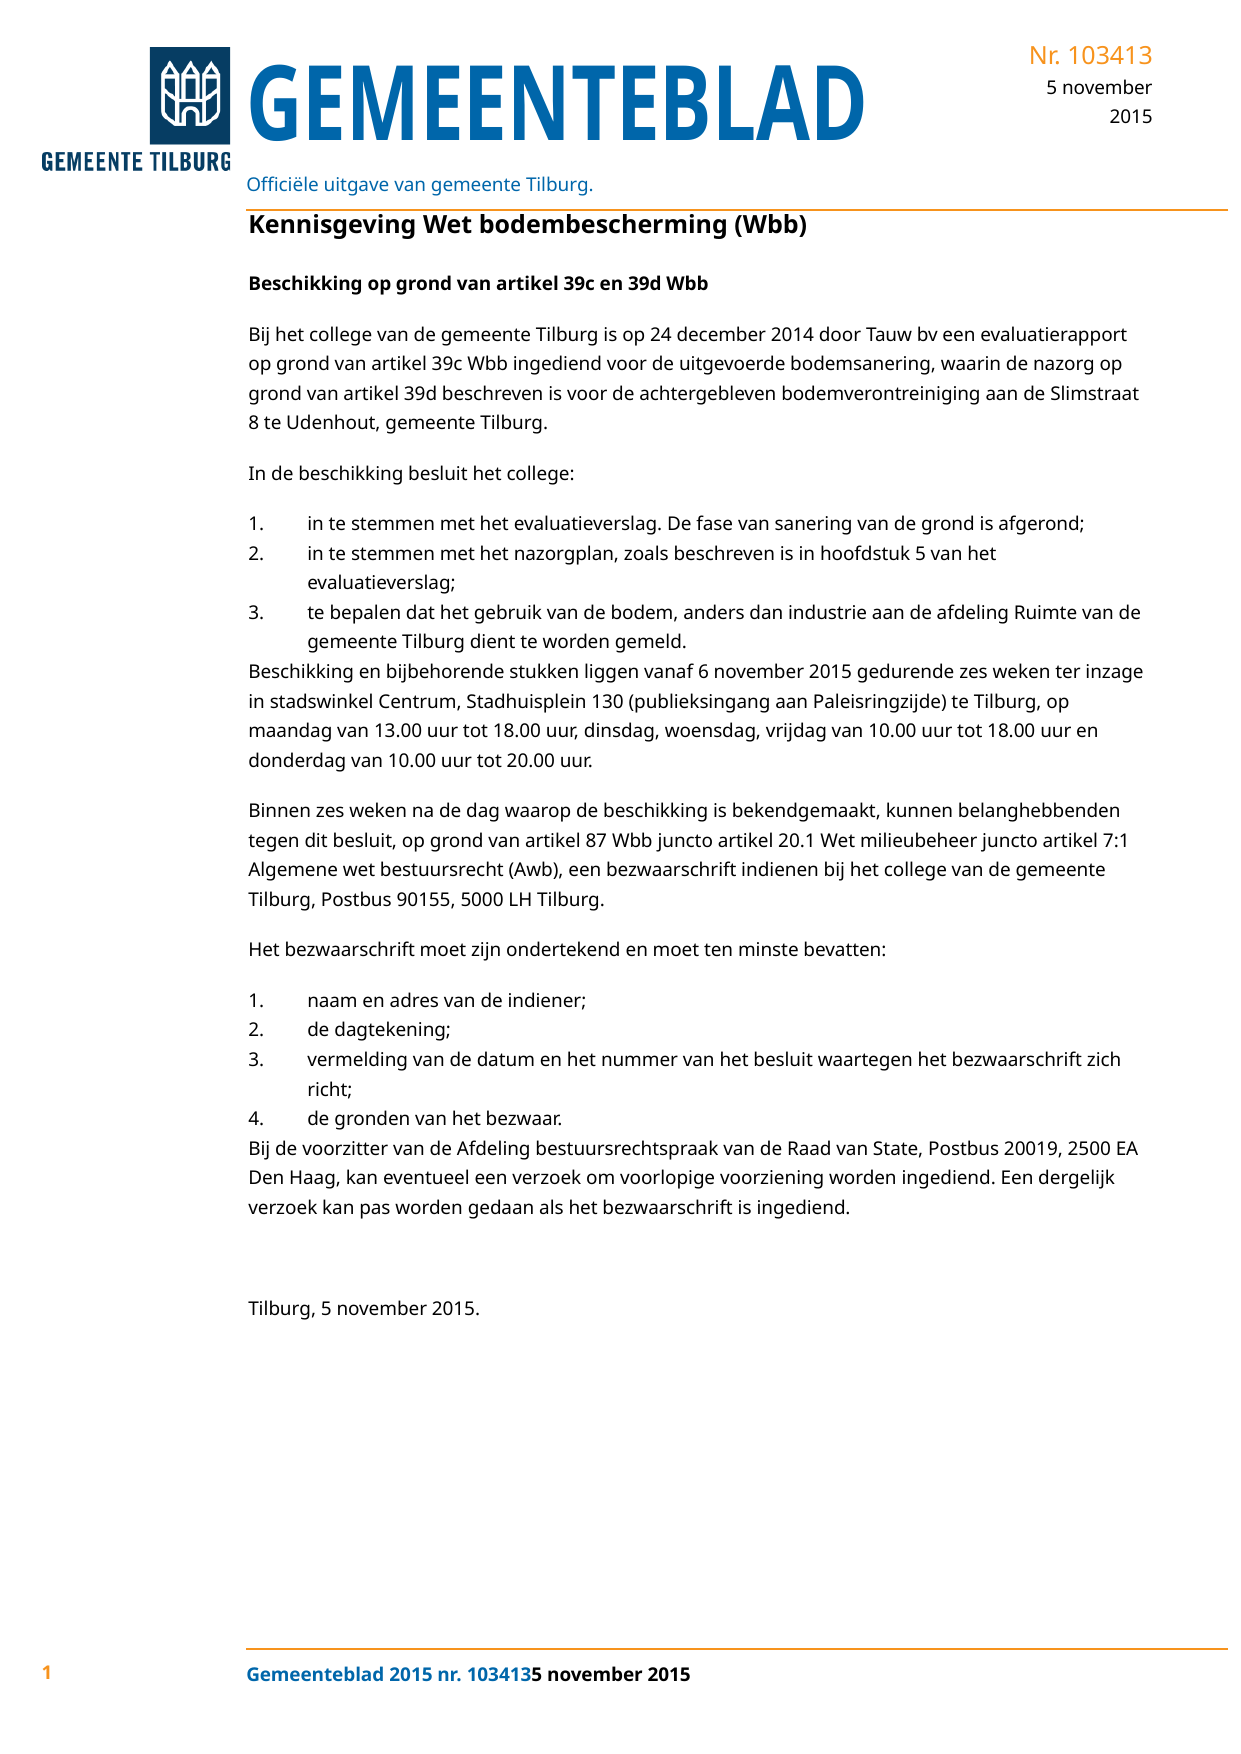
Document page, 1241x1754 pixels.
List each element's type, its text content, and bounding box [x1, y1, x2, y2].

text Bij de voorzitter van de Afdeling bestuursrechtspraak van de Raad van State, Postbus 20019, 2500 EA Den Haag, kan eventueel een verzoek om voorlopige voorziening worden ingediend. Een dergelijk verzoek kan pas worden gedaan als het bezwaarschrift is ingediend. [248, 1135, 1152, 1220]
list de dagtekening; [248, 1017, 1152, 1042]
text Beschikking en bijbehorende stukken liggen vanaf 6 november 2015 gedurende zes weken ter inzage in stadswinkel Centrum, Stadhuisplein 130 (publieksingang aan Paleisringzijde) te Tilburg, op maandag van 13.00 uur tot 18.00 uur, dinsdag, woensdag, vrijdag van 10.00 uur tot 18.00 uur en donderdag van 10.00 uur tot 20.00 uur. [248, 658, 1152, 773]
list de gronden van het bezwaar. [248, 1105, 1152, 1131]
list te bepalen dat het gebruik van de bodem, anders dan industrie aan de afdeling Ruimte van de gemeente Tilburg dient te worden gemeld. [248, 599, 1152, 654]
list vermelding van de datum en het nummer van het besluit waartegen het bezwaarschrift zich richt; [248, 1046, 1152, 1101]
list in te stemmen met het evaluatieverslag. De fase van sanering van de grond is afgerond; [248, 510, 1152, 536]
text Binnen zes weken na de dag waarop de beschikking is bekendgemaakt, kunnen belanghebbenden tegen dit besluit, op grond van artikel 87 Wbb juncto artikel 20.1 Wet milieubeheer juncto artikel 7:1 Algemene wet bestuursrecht (Awb), een bezwaarschrift indienen bij het college van de gemeente Tilburg, Postbus 90155, 5000 LH Tilburg. [248, 797, 1152, 912]
text Kennisgeving Wet bodembescherming (Wbb) [248, 211, 1152, 241]
text Beschikking op grond van artikel 39c en 39d Wbb [248, 270, 1152, 296]
text Bij het college van de gemeente Tilburg is op 24 december 2014 door Tauw bv een evaluatierapport op grond van artikel 39c Wbb ingediend voor de uitgevoerde bodemsanering, waarin de nazorg op grond van artikel 39d beschreven is voor de achtergebleven bodemverontreiniging aan de Slimstraat 8 te Udenhout, gemeente Tilburg. [248, 321, 1152, 435]
list naam en adres van de indiener; [248, 987, 1152, 1013]
text In de beschikking besluit het college: [248, 460, 1152, 486]
text Tilburg, 5 november 2015. [248, 1295, 1152, 1321]
picture [41, 47, 231, 172]
list in te stemmen met het nazorgplan, zoals beschreven is in hoofdstuk 5 van het evaluatieverslag; [248, 540, 1152, 595]
text Het bezwaarschrift moet zijn ondertekend en moet ten minste bevatten: [248, 937, 1152, 962]
